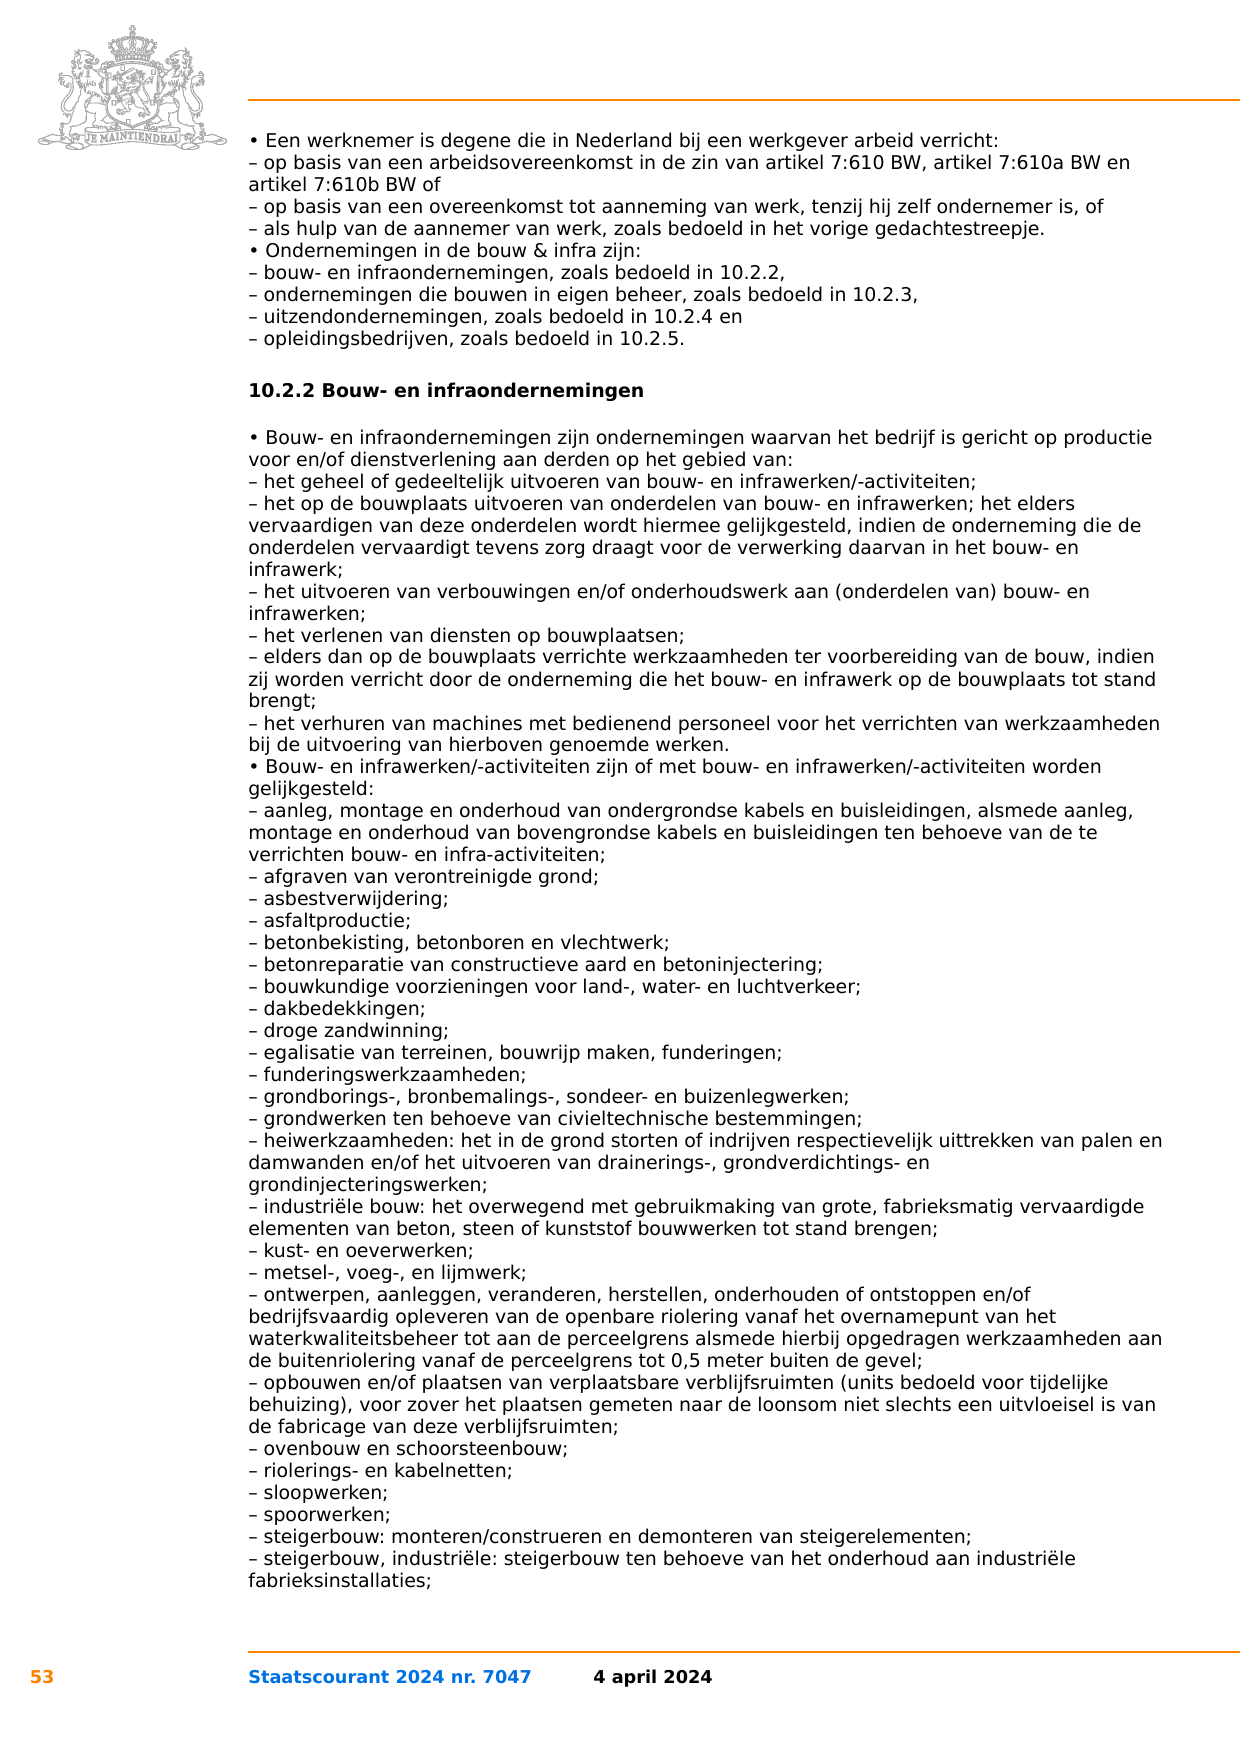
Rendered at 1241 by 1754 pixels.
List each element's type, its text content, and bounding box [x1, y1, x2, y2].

text – metsel-, voeg-, en lijmwerk; [248, 1262, 1163, 1284]
text – het geheel of gedeeltelijk uitvoeren van bouw- en infrawerken/-activiteiten; [248, 471, 1163, 493]
text – egalisatie van terreinen, bouwrijp maken, funderingen; [248, 1042, 1163, 1064]
text – op basis van een arbeidsovereenkomst in de zin van artikel 7:610 BW, artikel 7:610a BW en artikel 7:610b BW of [248, 152, 1163, 196]
text – elders dan op de bouwplaats verrichte werkzaamheden ter voorbereiding van de bouw, indien zij worden verricht door de onderneming die het bouw- en infrawerk op de bouwplaats tot stand brengt; [248, 646, 1163, 712]
text – funderingswerkzaamheden; [248, 1064, 1163, 1086]
text – betonbekisting, betonboren en vlechtwerk; [248, 932, 1163, 954]
text – industriële bouw: het overwegend met gebruikmaking van grote, fabrieksmatig vervaardigde elementen van beton, steen of kunststof bouwwerken tot stand brengen; [248, 1196, 1163, 1240]
text – riolerings- en kabelnetten; [248, 1460, 1163, 1482]
text – kust- en oeverwerken; [248, 1240, 1163, 1262]
text – droge zandwinning; [248, 1020, 1163, 1042]
text – grondwerken ten behoeve van civieltechnische bestemmingen; [248, 1108, 1163, 1130]
text – ondernemingen die bouwen in eigen beheer, zoals bedoeld in 10.2.3, [248, 284, 1163, 306]
text • Bouw- en infrawerken/-activiteiten zijn of met bouw- en infrawerken/-activiteiten worden gelijkgesteld: [248, 756, 1163, 800]
text – asfaltproductie; [248, 910, 1163, 932]
text – aanleg, montage en onderhoud van ondergrondse kabels en buisleidingen, alsmede aanleg, montage en onderhoud van bovengrondse kabels en buisleidingen ten behoeve van de te verrichten bouw- en infra-activiteiten; [248, 800, 1163, 866]
text – bouw- en infraondernemingen, zoals bedoeld in 10.2.2, [248, 262, 1163, 284]
text • Ondernemingen in de bouw & infra zijn: [248, 240, 1163, 262]
text – als hulp van de aannemer van werk, zoals bedoeld in het vorige gedachtestreepje. [248, 218, 1163, 240]
text – steigerbouw: monteren/construeren en demonteren van steigerelementen; [248, 1526, 1163, 1548]
text – sloopwerken; [248, 1482, 1163, 1504]
text – uitzendondernemingen, zoals bedoeld in 10.2.4 en [248, 306, 1163, 328]
text – opleidingsbedrijven, zoals bedoeld in 10.2.5. [248, 328, 1163, 350]
text – op basis van een overeenkomst tot aanneming van werk, tenzij hij zelf ondernemer is, of [248, 196, 1163, 218]
text – het op de bouwplaats uitvoeren van onderdelen van bouw- en infrawerken; het elders vervaardigen van deze onderdelen wordt hiermee gelijkgesteld, indien de onderneming die de onderdelen vervaardigt tevens zorg draagt voor de verwerking daarvan in het bouw- en infrawerk; [248, 493, 1163, 581]
text – dakbedekkingen; [248, 998, 1163, 1020]
text – ovenbouw en schoorsteenbouw; [248, 1438, 1163, 1460]
text – ontwerpen, aanleggen, veranderen, herstellen, onderhouden of ontstoppen en/of bedrijfsvaardig opleveren van de openbare riolering vanaf het overnamepunt van het waterkwaliteitsbeheer tot aan de perceelgrens alsmede hierbij opgedragen werkzaamheden aan de buitenriolering vanaf de perceelgrens tot 0,5 meter buiten de gevel; [248, 1284, 1163, 1372]
text – het verhuren van machines met bedienend personeel voor het verrichten van werkzaamheden bij de uitvoering van hierboven genoemde werken. [248, 712, 1163, 756]
text – het uitvoeren van verbouwingen en/of onderhoudswerk aan (onderdelen van) bouw- en infrawerken; [248, 581, 1163, 624]
text – steigerbouw, industriële: steigerbouw ten behoeve van het onderhoud aan industriële fabrieksinstallaties; [248, 1548, 1163, 1592]
picture [38, 25, 227, 150]
subtitle 10.2.2 Bouw- en infraondernemingen [248, 380, 1163, 402]
text – grondborings-, bronbemalings-, sondeer- en buizenlegwerken; [248, 1086, 1163, 1108]
text – heiwerkzaamheden: het in de grond storten of indrijven respectievelijk uittrekken van palen en damwanden en/of het uitvoeren van drainerings-, grondverdichtings- en grondinjecteringswerken; [248, 1130, 1163, 1196]
text • Bouw- en infraondernemingen zijn ondernemingen waarvan het bedrijf is gericht op productie voor en/of dienstverlening aan derden op het gebied van: [248, 427, 1163, 471]
text – bouwkundige voorzieningen voor land-, water- en luchtverkeer; [248, 976, 1163, 998]
text – het verlenen van diensten op bouwplaatsen; [248, 624, 1163, 646]
text • Een werknemer is degene die in Nederland bij een werkgever arbeid verricht: [248, 130, 1163, 152]
text – asbestverwijdering; [248, 888, 1163, 910]
text – betonreparatie van constructieve aard en betoninjectering; [248, 954, 1163, 976]
text – afgraven van verontreinigde grond; [248, 866, 1163, 888]
text – spoorwerken; [248, 1504, 1163, 1526]
text – opbouwen en/of plaatsen van verplaatsbare verblijfsruimten (units bedoeld voor tijdelijke behuizing), voor zover het plaatsen gemeten naar de loonsom niet slechts een uitvloeisel is van de fabricage van deze verblijfsruimten; [248, 1372, 1163, 1438]
